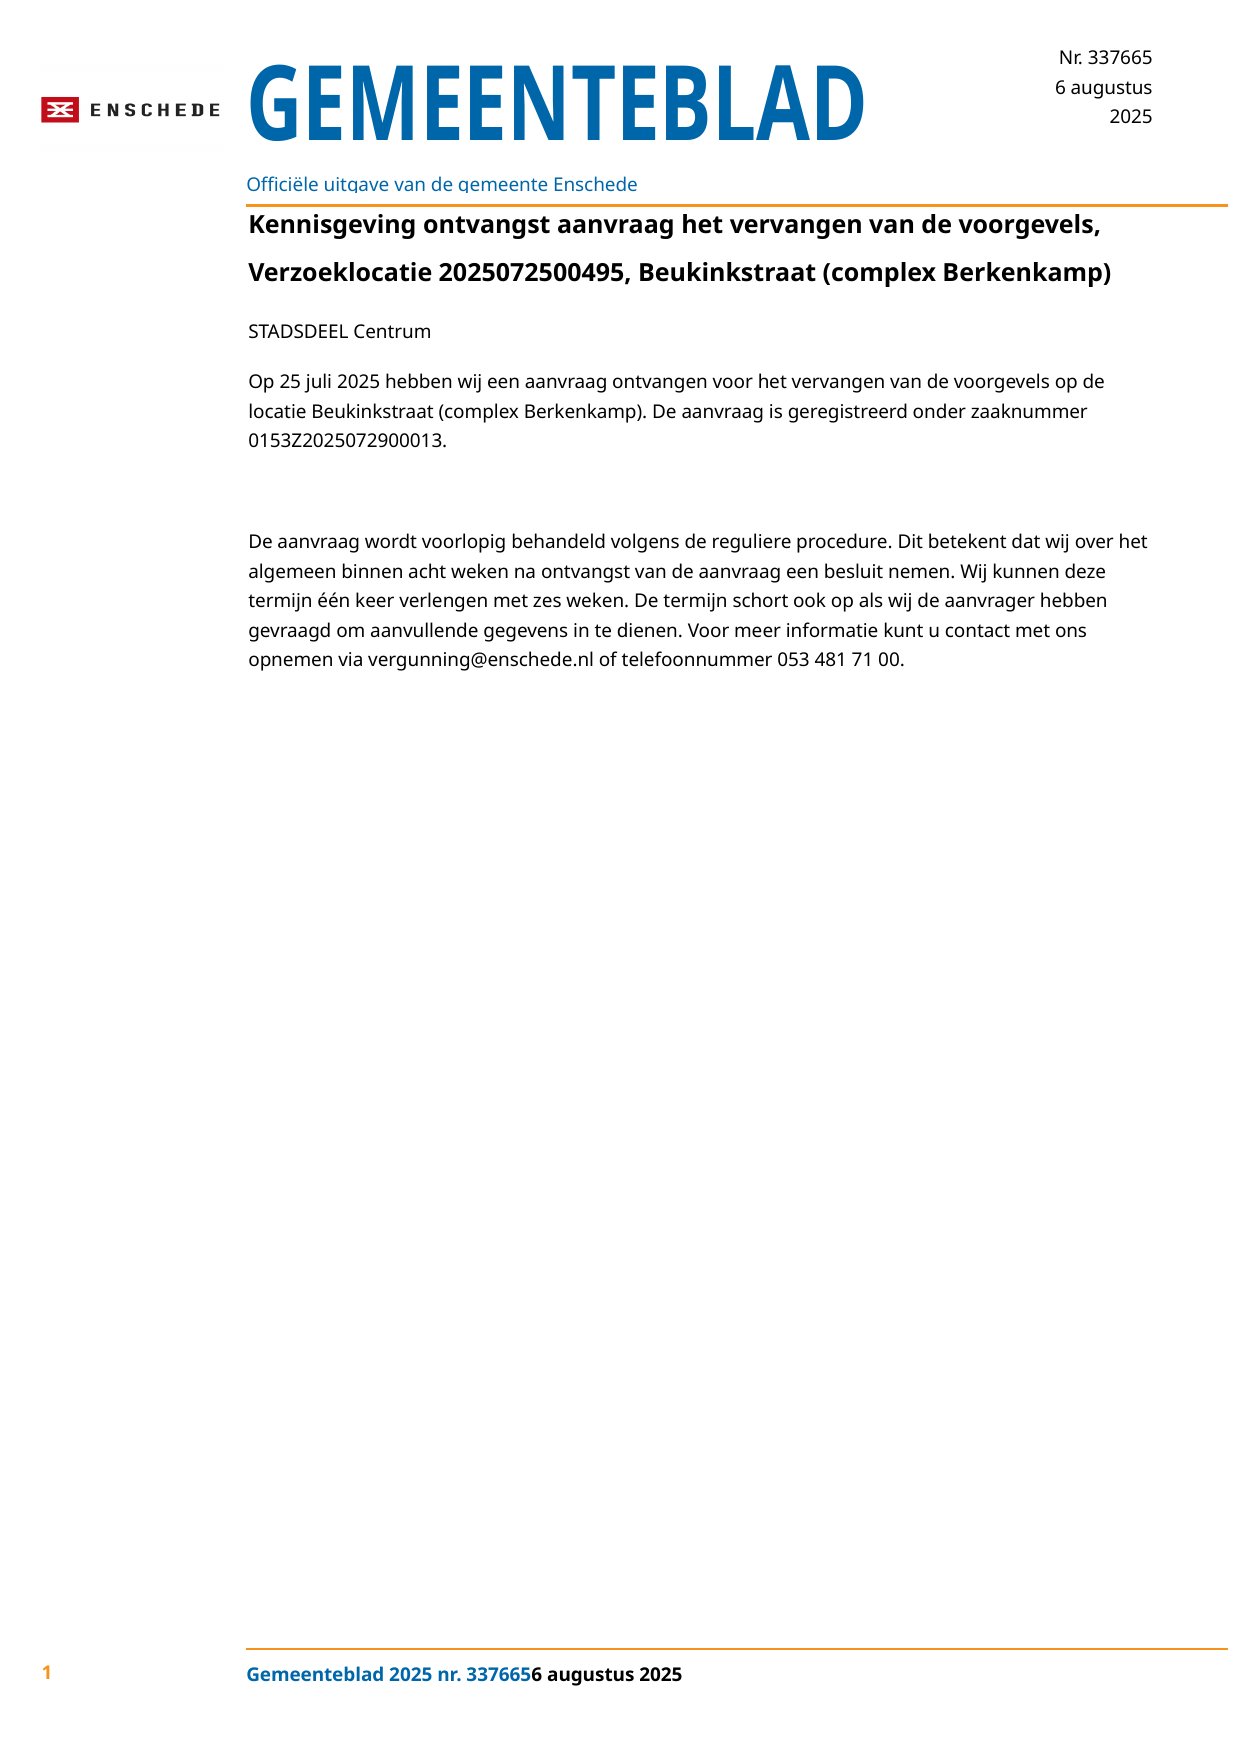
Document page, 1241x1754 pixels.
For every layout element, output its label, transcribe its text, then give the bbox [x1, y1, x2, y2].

text De aanvraag wordt voorlopig behandeld volgens de reguliere procedure. Dit betekent dat wij over het algemeen binnen acht weken na ontvangst van de aanvraag een besluit nemen. Wij kunnen deze termijn één keer verlengen met zes weken. De termijn schort ook op als wij de aanvrager hebben gevraagd om aanvullende gegevens in te dienen. Voor meer informatie kunt u contact met ons opnemen via vergunning@enschede.nl of telefoonnummer 053 481 71 00. [248, 528, 1152, 672]
text Kennisgeving ontvangst aanvraag het vervangen van de voorgevels, Verzoeklocatie 2025072500495, Beukinkstraat (complex Berkenkamp) [248, 207, 1152, 288]
text STADSDEEL Centrum [248, 318, 1152, 344]
picture [41, 47, 231, 172]
text Op 25 juli 2025 hebben wij een aanvraag ontvangen voor het vervangen van de voorgevels op de locatie Beukinkstraat (complex Berkenkamp). De aanvraag is geregistreerd onder zaaknummer 0153Z2025072900013. [248, 368, 1152, 453]
